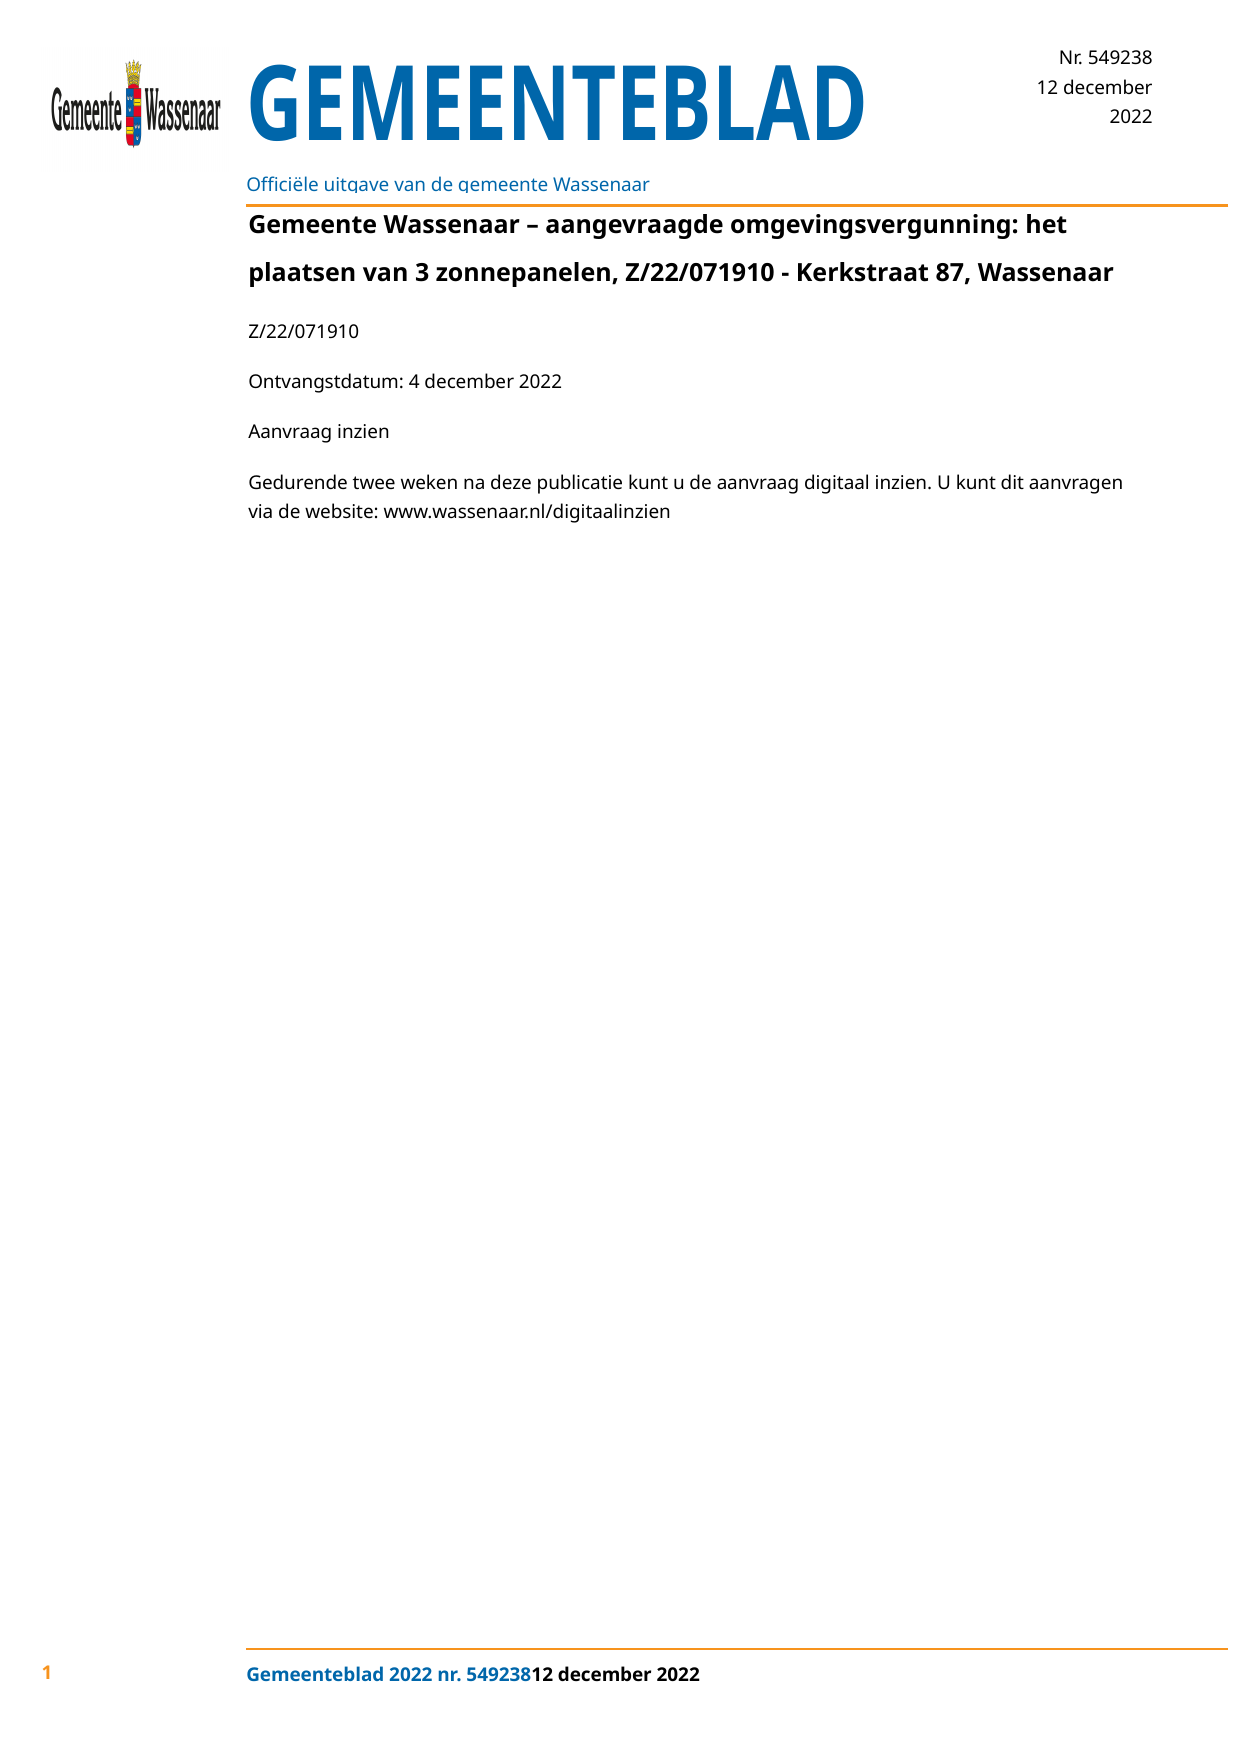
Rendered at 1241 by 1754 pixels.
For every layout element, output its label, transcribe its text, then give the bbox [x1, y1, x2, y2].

text Z/22/071910 [248, 318, 1152, 344]
text Gedurende twee weken na deze publicatie kunt u de aanvraag digitaal inzien. U kunt dit aanvragen via de website: www.wassenaar.nl/digitaalinzien [248, 469, 1152, 524]
text Ontvangstdatum: 4 december 2022 [248, 368, 1152, 394]
text Aanvraag inzien [248, 419, 1152, 444]
text Gemeente Wassenaar – aangevraagde omgevingsvergunning: het plaatsen van 3 zonnepanelen, Z/22/071910 - Kerkstraat 87, Wassenaar [248, 207, 1152, 288]
picture [41, 47, 231, 172]
